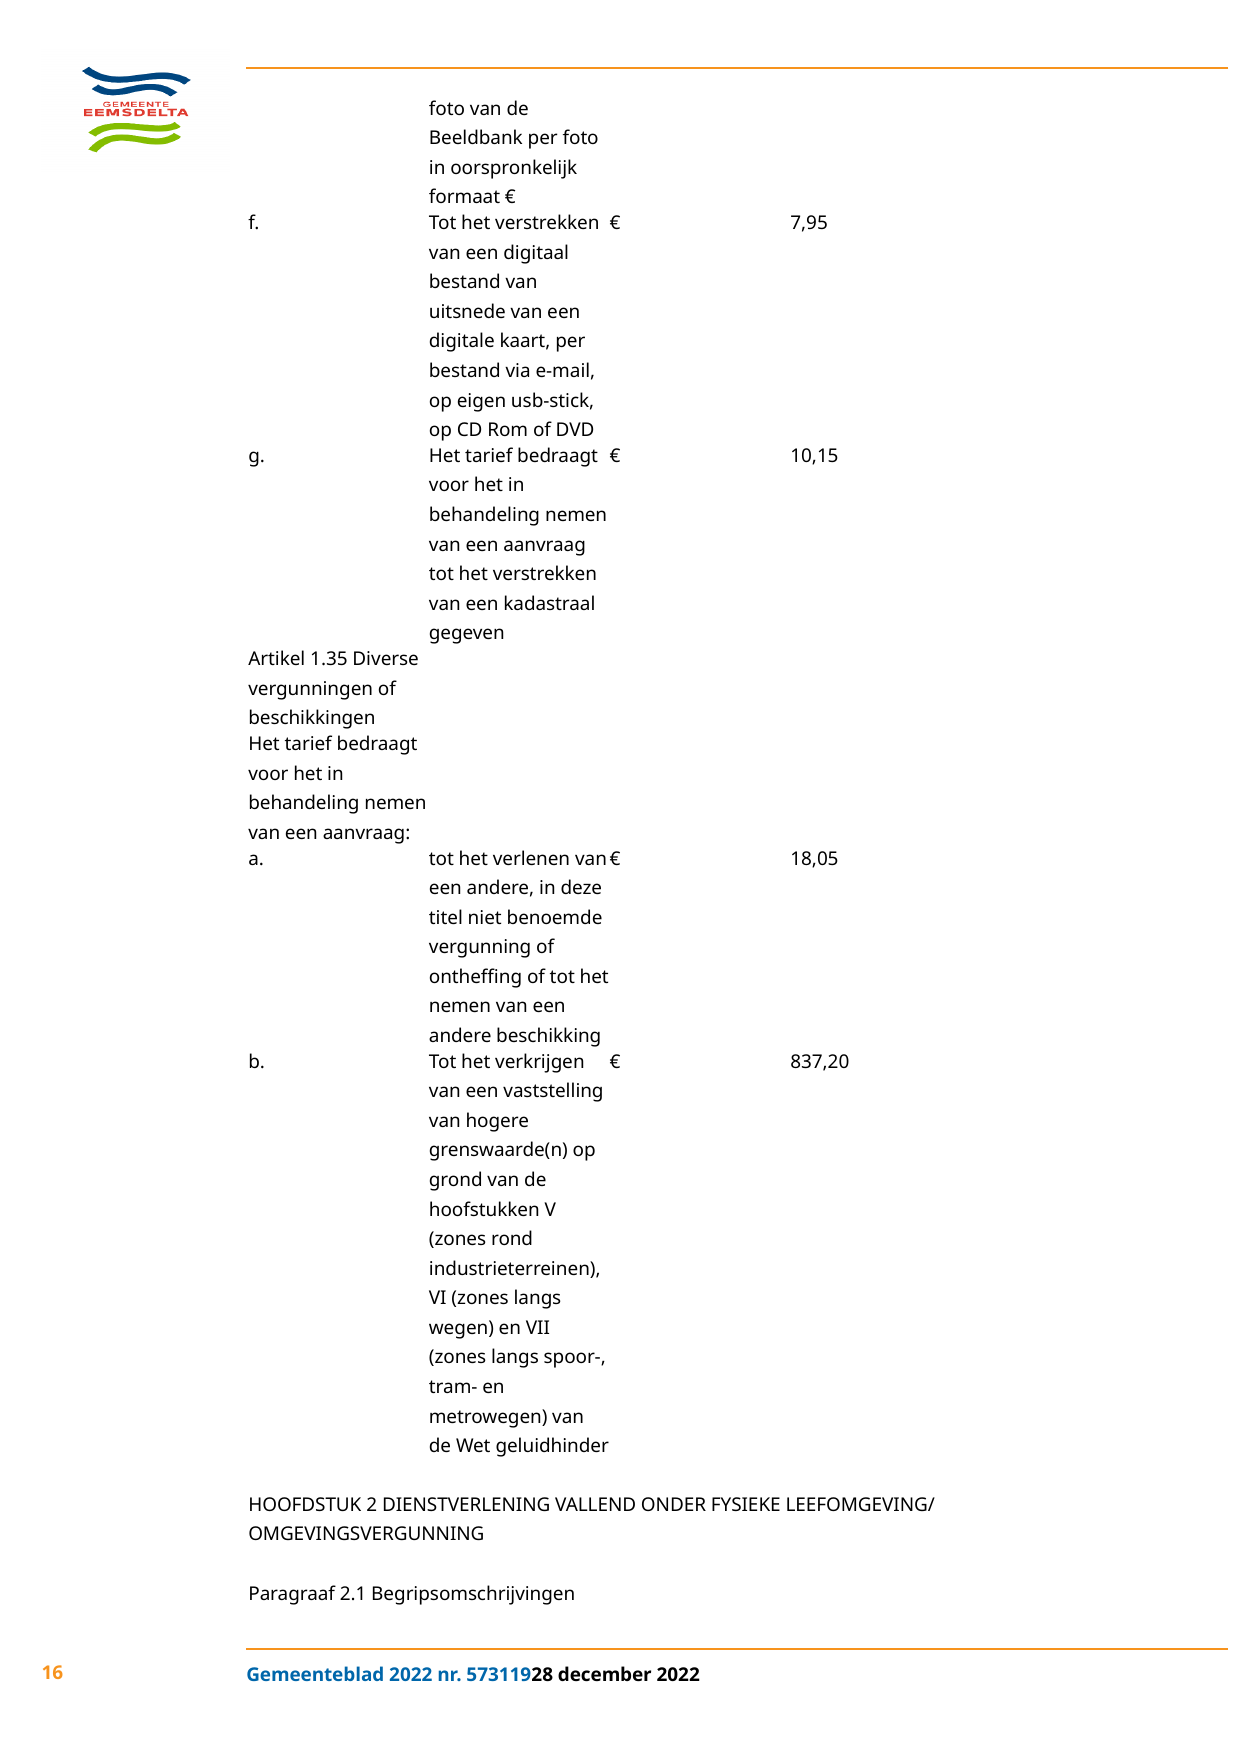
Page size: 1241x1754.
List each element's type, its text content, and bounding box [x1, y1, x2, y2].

table_cell [971, 845, 1152, 1048]
table_cell [971, 209, 1152, 442]
table_cell [971, 645, 1152, 730]
table_cell [609, 730, 790, 845]
table_cell € [609, 442, 790, 645]
table_cell [248, 95, 429, 209]
table_cell f. [248, 209, 429, 442]
table_cell Artikel 1.35 Diverse vergunningen of beschikkingen [248, 645, 429, 730]
table_cell Het tarief bedraagt voor het in behandeling nemen van een aanvraag: [248, 730, 429, 845]
text Paragraaf 2.1 Begripsomschrijvingen [248, 1580, 1152, 1606]
table_cell € [609, 209, 790, 442]
table_cell [790, 645, 971, 730]
table_cell [971, 1048, 1152, 1458]
table_cell [609, 645, 790, 730]
table_cell g. [248, 442, 429, 645]
table_cell b. [248, 1048, 429, 1458]
table_cell € [609, 1048, 790, 1458]
table_cell [429, 730, 609, 845]
table_cell € [609, 845, 790, 1048]
table_cell [429, 645, 609, 730]
table_cell [971, 95, 1152, 209]
table_cell tot het verlenen van een andere, in deze titel niet benoemde vergunning of ontheffing of tot het nemen van een andere beschikking [429, 845, 609, 1048]
table_cell Het tarief bedraagt voor het in behandeling nemen van een aanvraag tot het verstrekken van een kadastraal gegeven [429, 442, 609, 645]
table_cell [790, 730, 971, 845]
table_cell 10,15 [790, 442, 971, 645]
table_cell [971, 730, 1152, 845]
table_cell [971, 442, 1152, 645]
table_cell a. [248, 845, 429, 1048]
picture [41, 47, 231, 172]
text HOOFDSTUK 2 DIENSTVERLENING VALLEND ONDER FYSIEKE LEEFOMGEVING/ OMGEVINGSVERGUNNING [248, 1491, 1152, 1546]
table_cell [790, 95, 971, 209]
table_cell [609, 95, 790, 209]
table_cell 7,95 [790, 209, 971, 442]
table_cell Tot het verkrijgen van een vaststelling van hogere grenswaarde(n) op grond van de hoofstukken V (zones rond industrieterreinen), VI (zones langs wegen) en VII (zones langs spoor-, tram- en metrowegen) van de Wet geluidhinder [429, 1048, 609, 1458]
table_cell Tot het verstrekken van een digitaal bestand van uitsnede van een digitale kaart, per bestand via e-mail, op eigen usb-stick, op CD Rom of DVD [429, 209, 609, 442]
table_cell foto van de Beeldbank per foto in oorspronkelijk formaat € [429, 95, 609, 209]
table_cell 837,20 [790, 1048, 971, 1458]
table_cell 18,05 [790, 845, 971, 1048]
